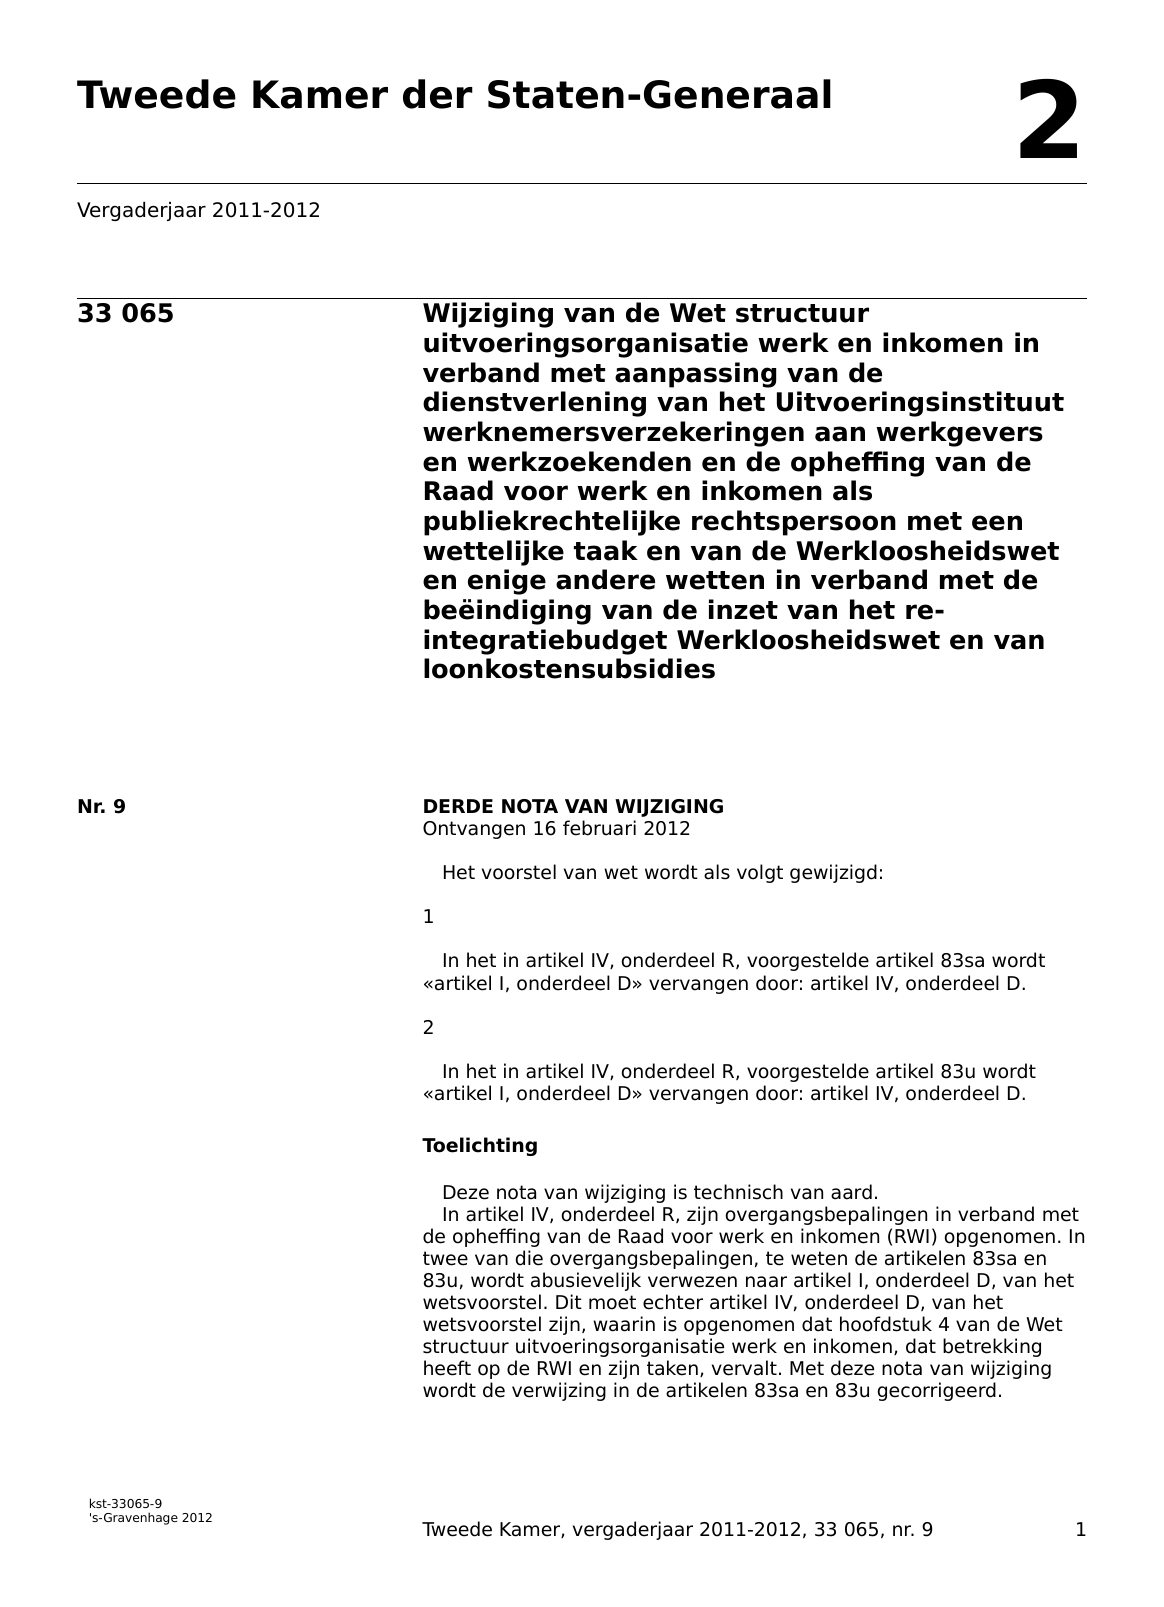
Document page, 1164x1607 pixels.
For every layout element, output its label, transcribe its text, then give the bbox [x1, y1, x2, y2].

text In artikel IV, onderdeel R, zijn overgangsbepalingen in verband met de opheffing van de Raad voor werk en inkomen (RWI) opgenomen. In twee van die overgangsbepalingen, te weten de artikelen 83sa en 83u, wordt abusievelijk verwezen naar artikel I, onderdeel D, van het wetsvoorstel. Dit moet echter artikel IV, onderdeel D, van het wetsvoorstel zijn, waarin is opgenomen dat hoofdstuk 4 van de Wet structuur uitvoeringsorganisatie werk en inkomen, dat betrekking heeft op de RWI en zijn taken, vervalt. Met deze nota van wijziging wordt de verwijzing in de artikelen 83sa en 83u gecorrigeerd. [422, 1204, 1087, 1401]
text 's-Gravenhage 2012 [88, 1511, 323, 1525]
text In het in artikel IV, onderdeel R, voorgestelde artikel 83sa wordt «artikel I, onderdeel D» vervangen door: artikel IV, onderdeel D. [422, 950, 1087, 994]
table_header 2 [886, 59, 1087, 183]
subtitle 1 [422, 906, 1087, 928]
subtitle 33 065 Wijziging van de Wet structuur uitvoeringsorganisatie werk en inkomen in verband met aanpassing van de dienstverlening van het Uitvoeringsinstituut werknemersverzekeringen aan werkgevers en werkzoekenden en de opheffing van de Raad voor werk en inkomen als publiekrechtelijke rechtspersoon met een wettelijke taak en van de Werkloosheidswet en enige andere wetten in verband met de beëindiging van de inzet van het re-integratiebudget Werkloosheidswet en van loonkostensubsidies [77, 299, 1087, 685]
text Ontvangen 16 februari 2012 [422, 818, 1087, 840]
table_cell Vergaderjaar 2011-2012 [77, 184, 1087, 298]
text kst-33065-9 [88, 1497, 323, 1511]
subtitle Toelichting [422, 1135, 1087, 1157]
subtitle Nr. 9 DERDE NOTA VAN WIJZIGING [77, 796, 1087, 818]
table_header Tweede Kamer der Staten-Generaal [77, 59, 886, 183]
subtitle 2 [422, 1017, 1087, 1038]
text Deze nota van wijziging is technisch van aard. [422, 1182, 1087, 1204]
text In het in artikel IV, onderdeel R, voorgestelde artikel 83u wordt «artikel I, onderdeel D» vervangen door: artikel IV, onderdeel D. [422, 1061, 1087, 1105]
text Het voorstel van wet wordt als volgt gewijzigd: [422, 862, 1087, 884]
